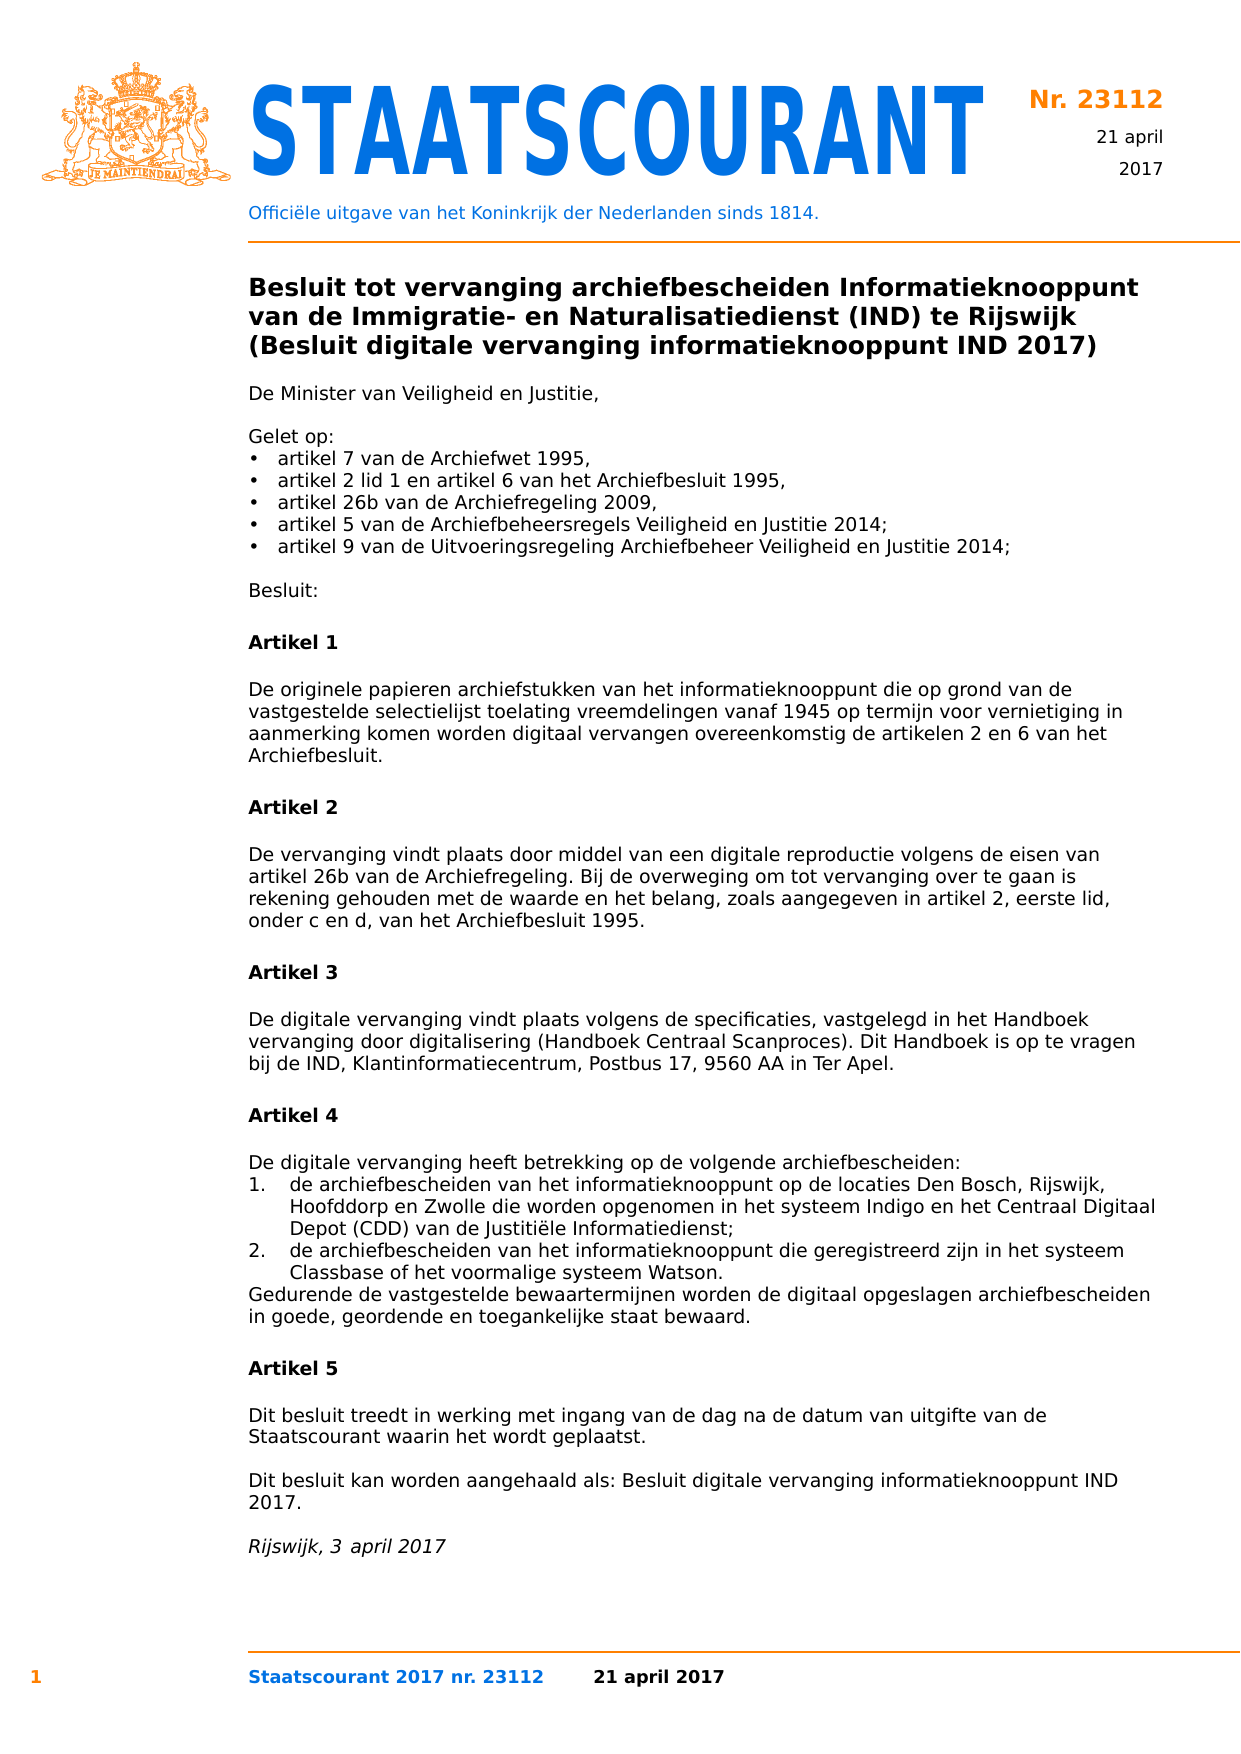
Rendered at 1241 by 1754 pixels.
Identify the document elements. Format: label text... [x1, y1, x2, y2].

text 1. de archiefbescheiden van het informatieknooppunt op de locaties Den Bosch, Rijswijk, Hoofddorp en Zwolle die worden opgenomen in het systeem Indigo en het Centraal Digitaal Depot (CDD) van de Justitiële Informatiedienst; [248, 1174, 1163, 1239]
picture [41, 62, 231, 186]
text Dit besluit kan worden aangehaald als: Besluit digitale vervanging informatieknooppunt IND 2017. [248, 1470, 1163, 1514]
table_header Nr. 23112 [998, 62, 1240, 121]
text De digitale vervanging vindt plaats volgens de specificaties, vastgelegd in het Handboek vervanging door digitalisering (Handboek Centraal Scanproces). Dit Handboek is op te vragen bij de IND, Klantinformatiecentrum, Postbus 17, 9560 AA in Ter Apel. [248, 1009, 1163, 1075]
subtitle Artikel 3 [248, 962, 1163, 984]
subtitle Artikel 1 [248, 632, 1163, 654]
text • artikel 9 van de Uitvoeringsregeling Archiefbeheer Veiligheid en Justitie 2014; [248, 536, 1163, 558]
text • artikel 7 van de Archiefwet 1995, [248, 448, 1163, 470]
text Gedurende de vastgestelde bewaartermijnen worden de digitaal opgeslagen archiefbescheiden in goede, geordende en toegankelijke staat bewaard. [248, 1283, 1163, 1327]
text • artikel 5 van de Archiefbeheersregels Veiligheid en Justitie 2014; [248, 514, 1163, 536]
subtitle Besluit tot vervanging archiefbescheiden Informatieknooppunt van de Immigratie- en Naturalisatiedienst (IND) te Rijswijk (Besluit digitale vervanging informatieknooppunt IND 2017) [248, 273, 1163, 361]
table_header STAATSCOURANT [248, 62, 998, 203]
text • artikel 26b van de Archiefregeling 2009, [248, 492, 1163, 514]
table_cell 21 april [998, 121, 1240, 153]
text De vervanging vindt plaats door middel van een digitale reproductie volgens de eisen van artikel 26b van de Archiefregeling. Bij de overweging om tot vervanging over te gaan is rekening gehouden met de waarde en het belang, zoals aangegeven in artikel 2, eerste lid, onder c en d, van het Archiefbesluit 1995. [248, 844, 1163, 932]
text 2. de archiefbescheiden van het informatieknooppunt die geregistreerd zijn in het systeem Classbase of het voormalige systeem Watson. [248, 1239, 1163, 1283]
text De originele papieren archiefstukken van het informatieknooppunt die op grond van de vastgestelde selectielijst toelating vreemdelingen vanaf 1945 op termijn voor vernietiging in aanmerking komen worden digitaal vervangen overeenkomstig de artikelen 2 en 6 van het Archiefbesluit. [248, 679, 1163, 767]
table_header [25, 62, 248, 241]
text Dit besluit treedt in werking met ingang van de dag na de datum van uitgifte van de Staatscourant waarin het wordt geplaatst. [248, 1404, 1163, 1448]
text • artikel 2 lid 1 en artikel 6 van het Archiefbesluit 1995, [248, 470, 1163, 492]
text De digitale vervanging heeft betrekking op de volgende archiefbescheiden: [248, 1152, 1163, 1174]
table_cell 2017 [998, 153, 1240, 203]
table_cell Officiële uitgave van het Koninkrijk der Nederlanden sinds 1814. [248, 203, 1240, 241]
text Gelet op: [248, 426, 1163, 448]
subtitle Artikel 2 [248, 797, 1163, 819]
subtitle Artikel 4 [248, 1105, 1163, 1127]
subtitle Artikel 5 [248, 1357, 1163, 1379]
text De Minister van Veiligheid en Justitie, [248, 382, 1163, 404]
text Rijswijk, 3 april 2017 [248, 1536, 1163, 1558]
text Besluit: [248, 580, 1163, 602]
